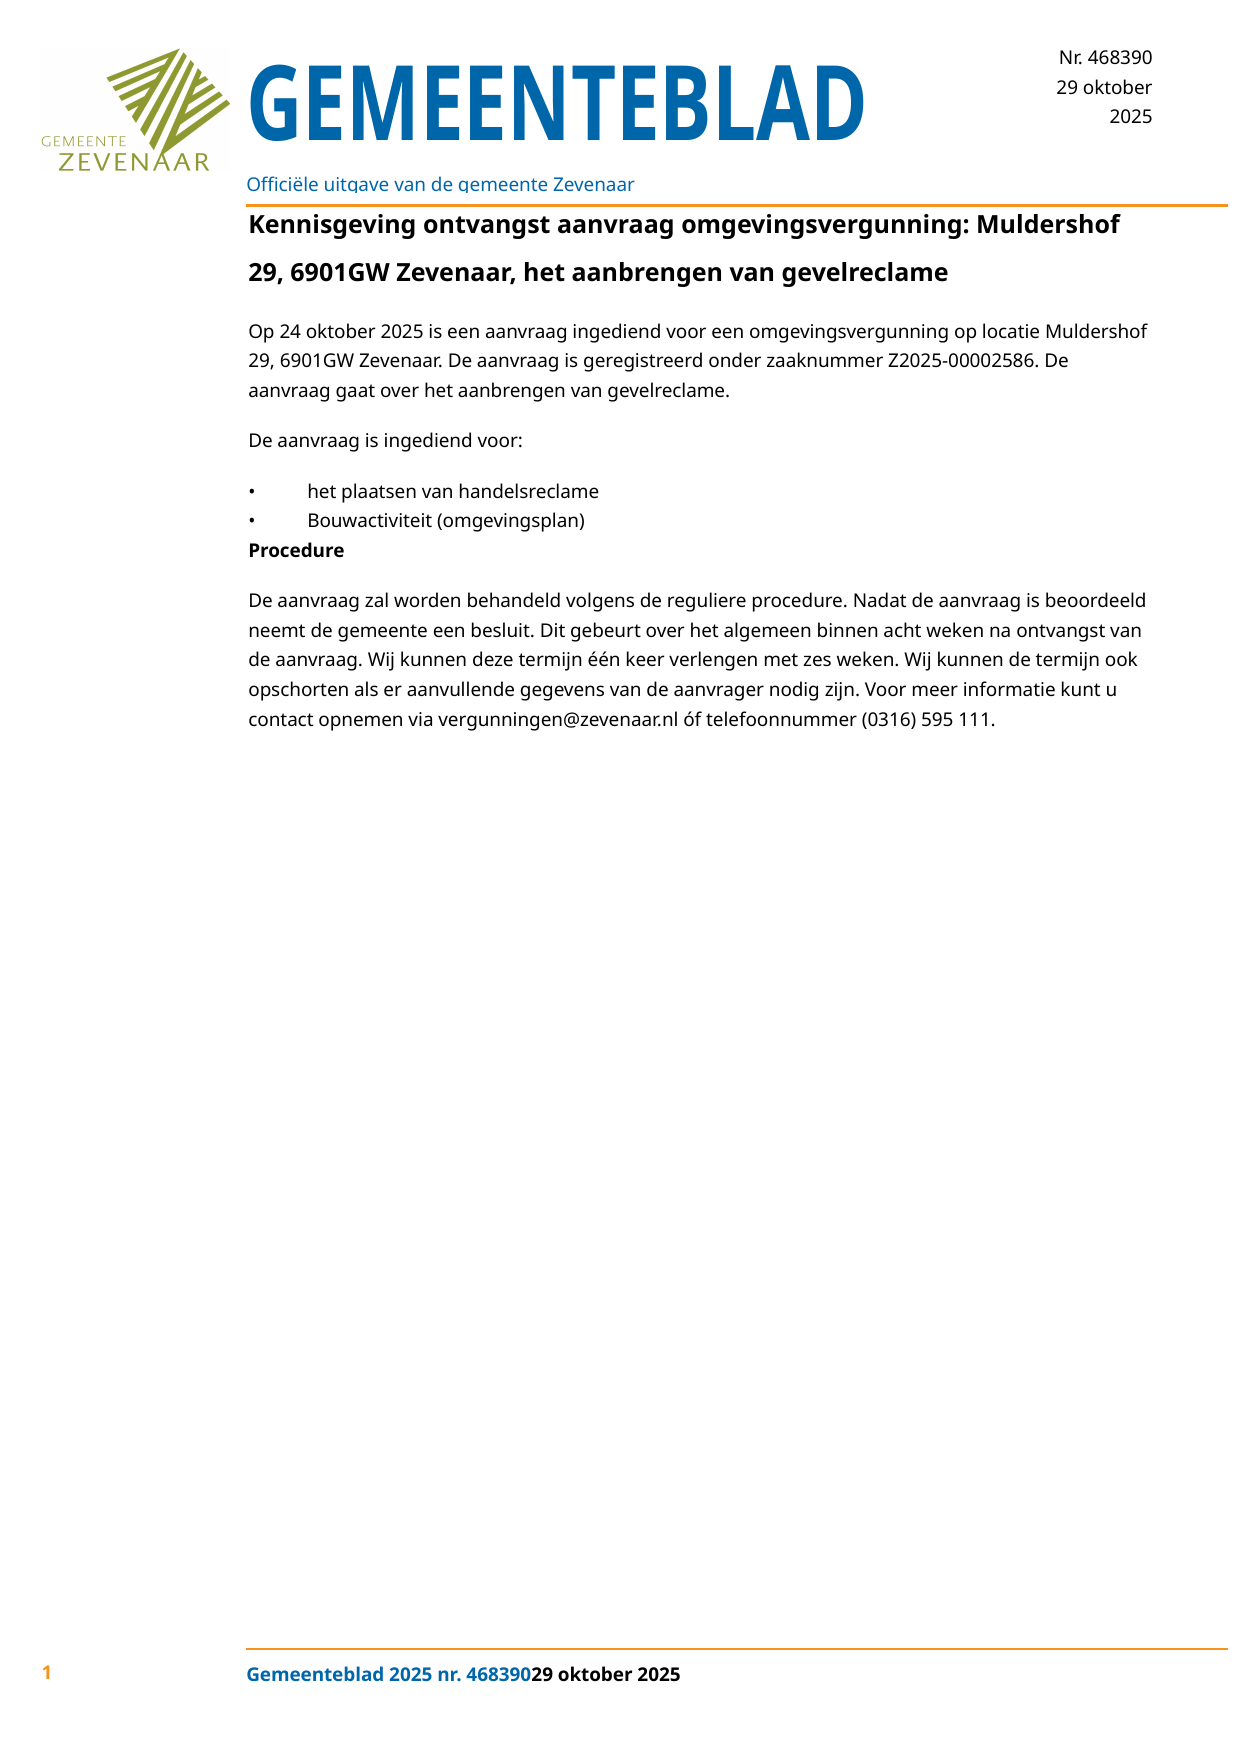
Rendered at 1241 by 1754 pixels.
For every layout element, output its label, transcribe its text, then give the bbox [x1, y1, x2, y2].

text Kennisgeving ontvangst aanvraag omgevingsvergunning: Muldershof 29, 6901GW Zevenaar, het aanbrengen van gevelreclame [248, 207, 1152, 288]
text De aanvraag is ingediend voor: [248, 427, 1152, 453]
picture [41, 47, 231, 172]
text De aanvraag zal worden behandeld volgens de reguliere procedure. Nadat de aanvraag is beoordeeld neemt de gemeente een besluit. Dit gebeurt over het algemeen binnen acht weken na ontvangst van de aanvraag. Wij kunnen deze termijn één keer verlengen met zes weken. Wij kunnen de termijn ook opschorten als er aanvullende gegevens van de aanvrager nodig zijn. Voor meer informatie kunt u contact opnemen via vergunningen@zevenaar.nl óf telefoonnummer (0316) 595 111. [248, 587, 1152, 732]
list het plaatsen van handelsreclame [248, 478, 1152, 504]
list Bouwactiviteit (omgevingsplan) [248, 507, 1152, 533]
text Procedure [248, 537, 1152, 563]
text Op 24 oktober 2025 is een aanvraag ingediend voor een omgevingsvergunning op locatie Muldershof 29, 6901GW Zevenaar. De aanvraag is geregistreerd onder zaaknummer Z2025-00002586. De aanvraag gaat over het aanbrengen van gevelreclame. [248, 318, 1152, 403]
